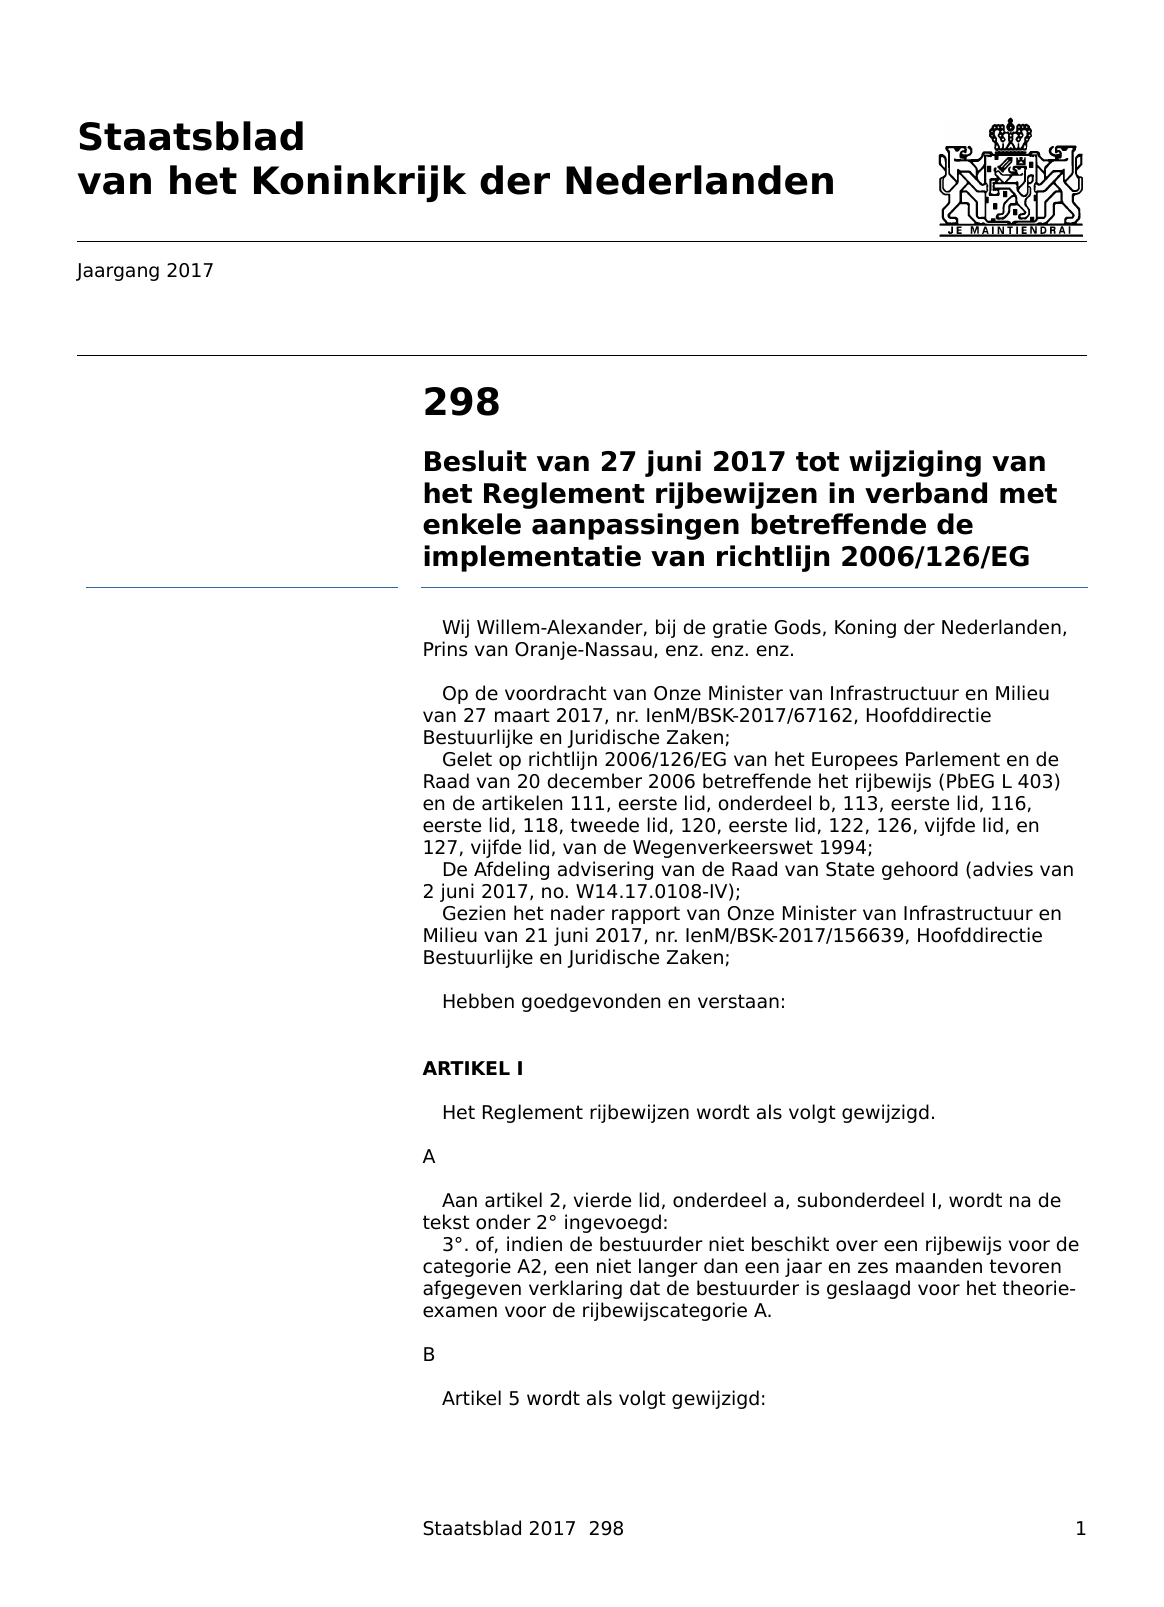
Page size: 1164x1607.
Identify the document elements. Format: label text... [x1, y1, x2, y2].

text Artikel 5 wordt als volgt gewijzigd: [422, 1388, 1087, 1410]
text Aan artikel 2, vierde lid, onderdeel a, subonderdeel I, wordt na de tekst onder 2° ingevoegd: [422, 1190, 1087, 1234]
subtitle 298 [422, 381, 1087, 424]
text A [422, 1146, 1087, 1168]
text Gezien het nader rapport van Onze Minister van Infrastructuur en Milieu van 21 juni 2017, nr. IenM/BSK-2017/156639, Hoofddirectie Bestuurlijke en Juridische Zaken; [422, 903, 1087, 969]
table_header Staatsblad van het Koninkrijk der Nederlanden [77, 100, 886, 241]
table_cell Jaargang 2017 [77, 242, 1087, 355]
text Besluit van 27 juni 2017 tot wijziging van het Reglement rijbewijzen in verband met enkele aanpassingen betreffende de implementatie van richtlijn 2006/126/EG [422, 447, 1087, 573]
text Op de voordracht van Onze Minister van Infrastructuur en Milieu van 27 maart 2017, nr. IenM/BSK-2017/67162, Hoofddirectie Bestuurlijke en Juridische Zaken; [422, 683, 1087, 749]
picture [936, 115, 1087, 240]
subtitle ARTIKEL I [422, 1058, 1087, 1079]
table_header [886, 100, 1087, 241]
text Het Reglement rijbewijzen wordt als volgt gewijzigd. [422, 1102, 1087, 1124]
text B [422, 1344, 1087, 1366]
text Gelet op richtlijn 2006/126/EG van het Europees Parlement en de Raad van 20 december 2006 betreffende het rijbewijs (PbEG L 403) en de artikelen 111, eerste lid, onderdeel b, 113, eerste lid, 116, eerste lid, 118, tweede lid, 120, eerste lid, 122, 126, vijfde lid, en 127, vijfde lid, van de Wegenverkeerswet 1994; [422, 749, 1087, 859]
text Wij Willem-Alexander, bij de gratie Gods, Koning der Nederlanden, Prins van Oranje-Nassau, enz. enz. enz. [422, 617, 1087, 661]
text 3°. of, indien de bestuurder niet beschikt over een rijbewijs voor de categorie A2, een niet langer dan een jaar en zes maanden tevoren afgegeven verklaring dat de bestuurder is geslaagd voor het theorie-examen voor de rijbewijscategorie A. [422, 1234, 1087, 1322]
text De Afdeling advisering van de Raad van State gehoord (advies van 2 juni 2017, no. W14.17.0108-IV); [422, 859, 1087, 903]
text Hebben goedgevonden en verstaan: [422, 991, 1087, 1013]
